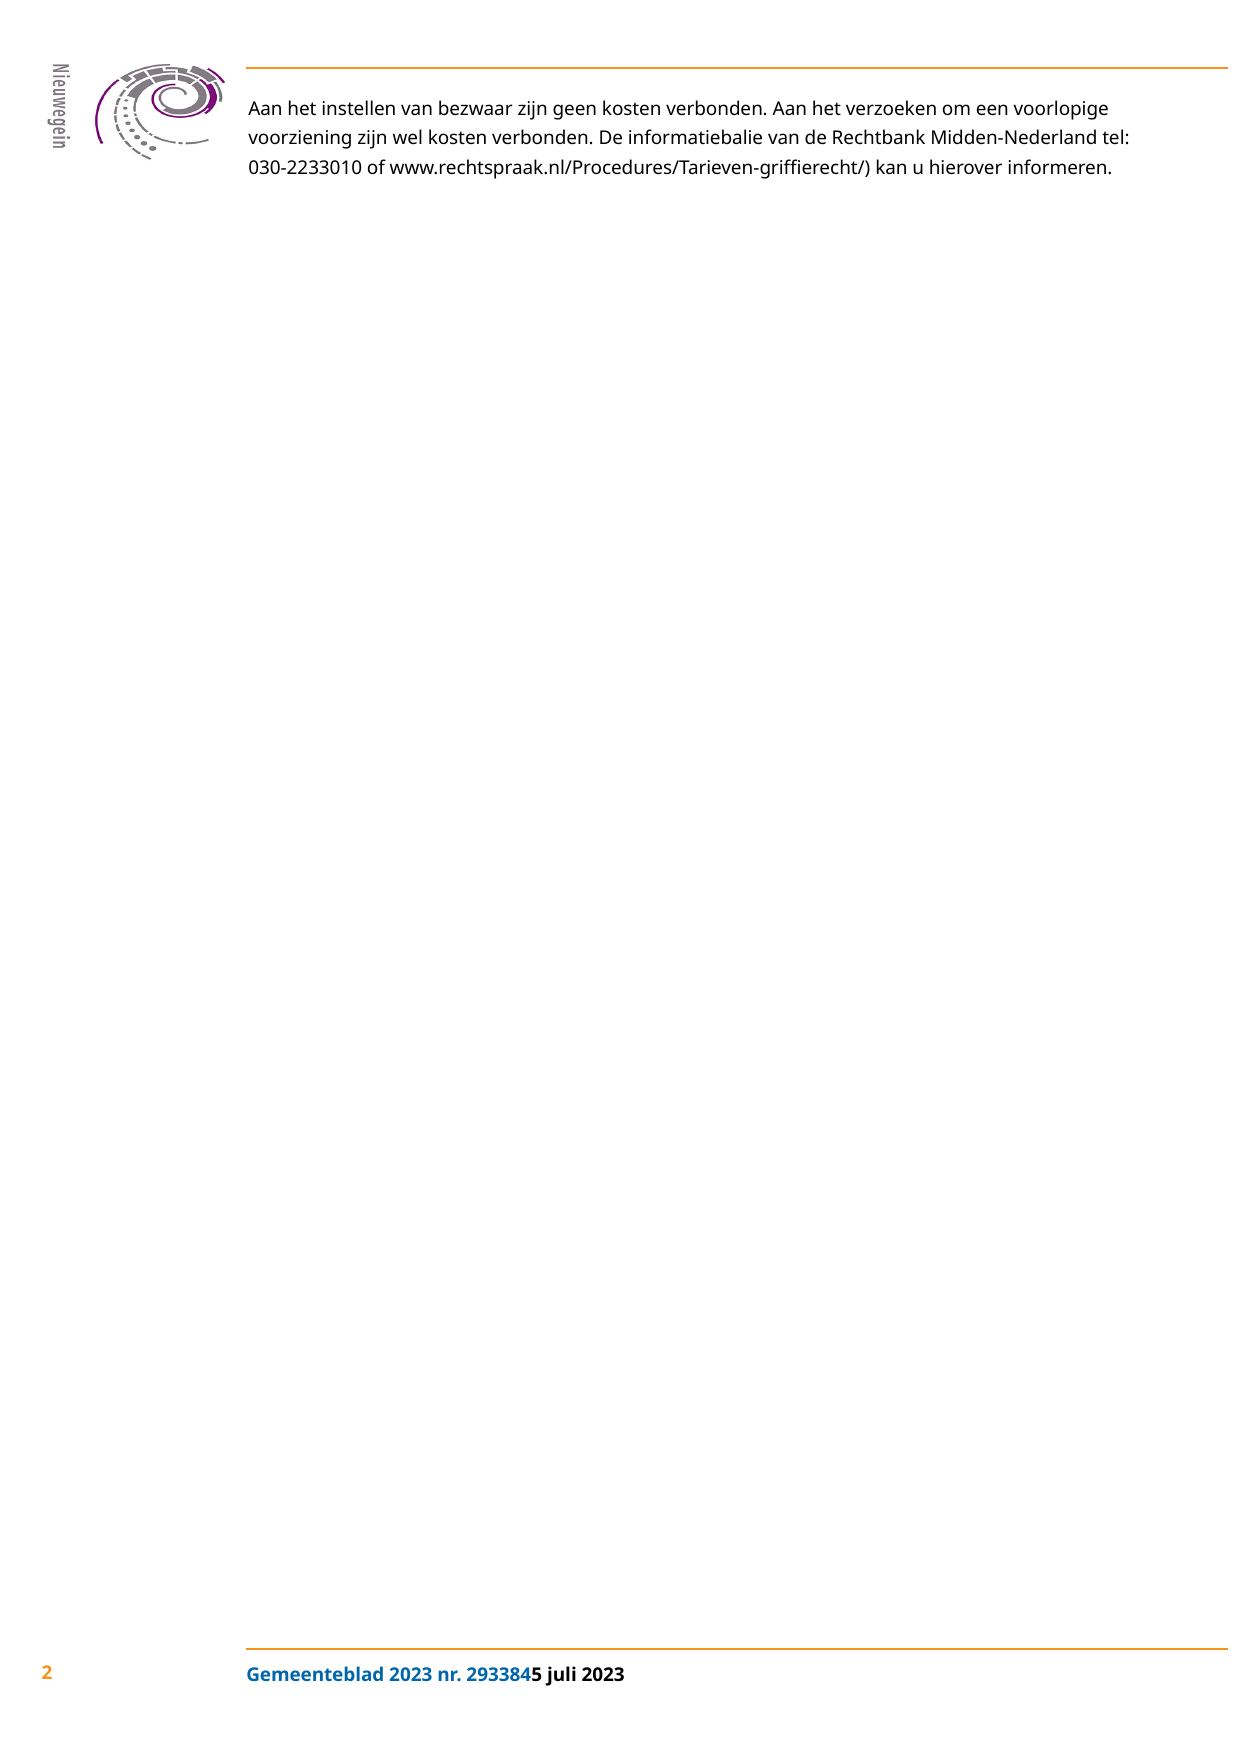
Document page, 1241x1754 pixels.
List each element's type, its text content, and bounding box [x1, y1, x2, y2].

picture [41, 47, 231, 172]
text Aan het instellen van bezwaar zijn geen kosten verbonden. Aan het verzoeken om een voorlopige voorziening zijn wel kosten verbonden. De informatiebalie van de Rechtbank Midden-Nederland tel: 030-2233010 of www.rechtspraak.nl/Procedures/Tarieven-griffierecht/) kan u hierover informeren. [248, 95, 1152, 180]
